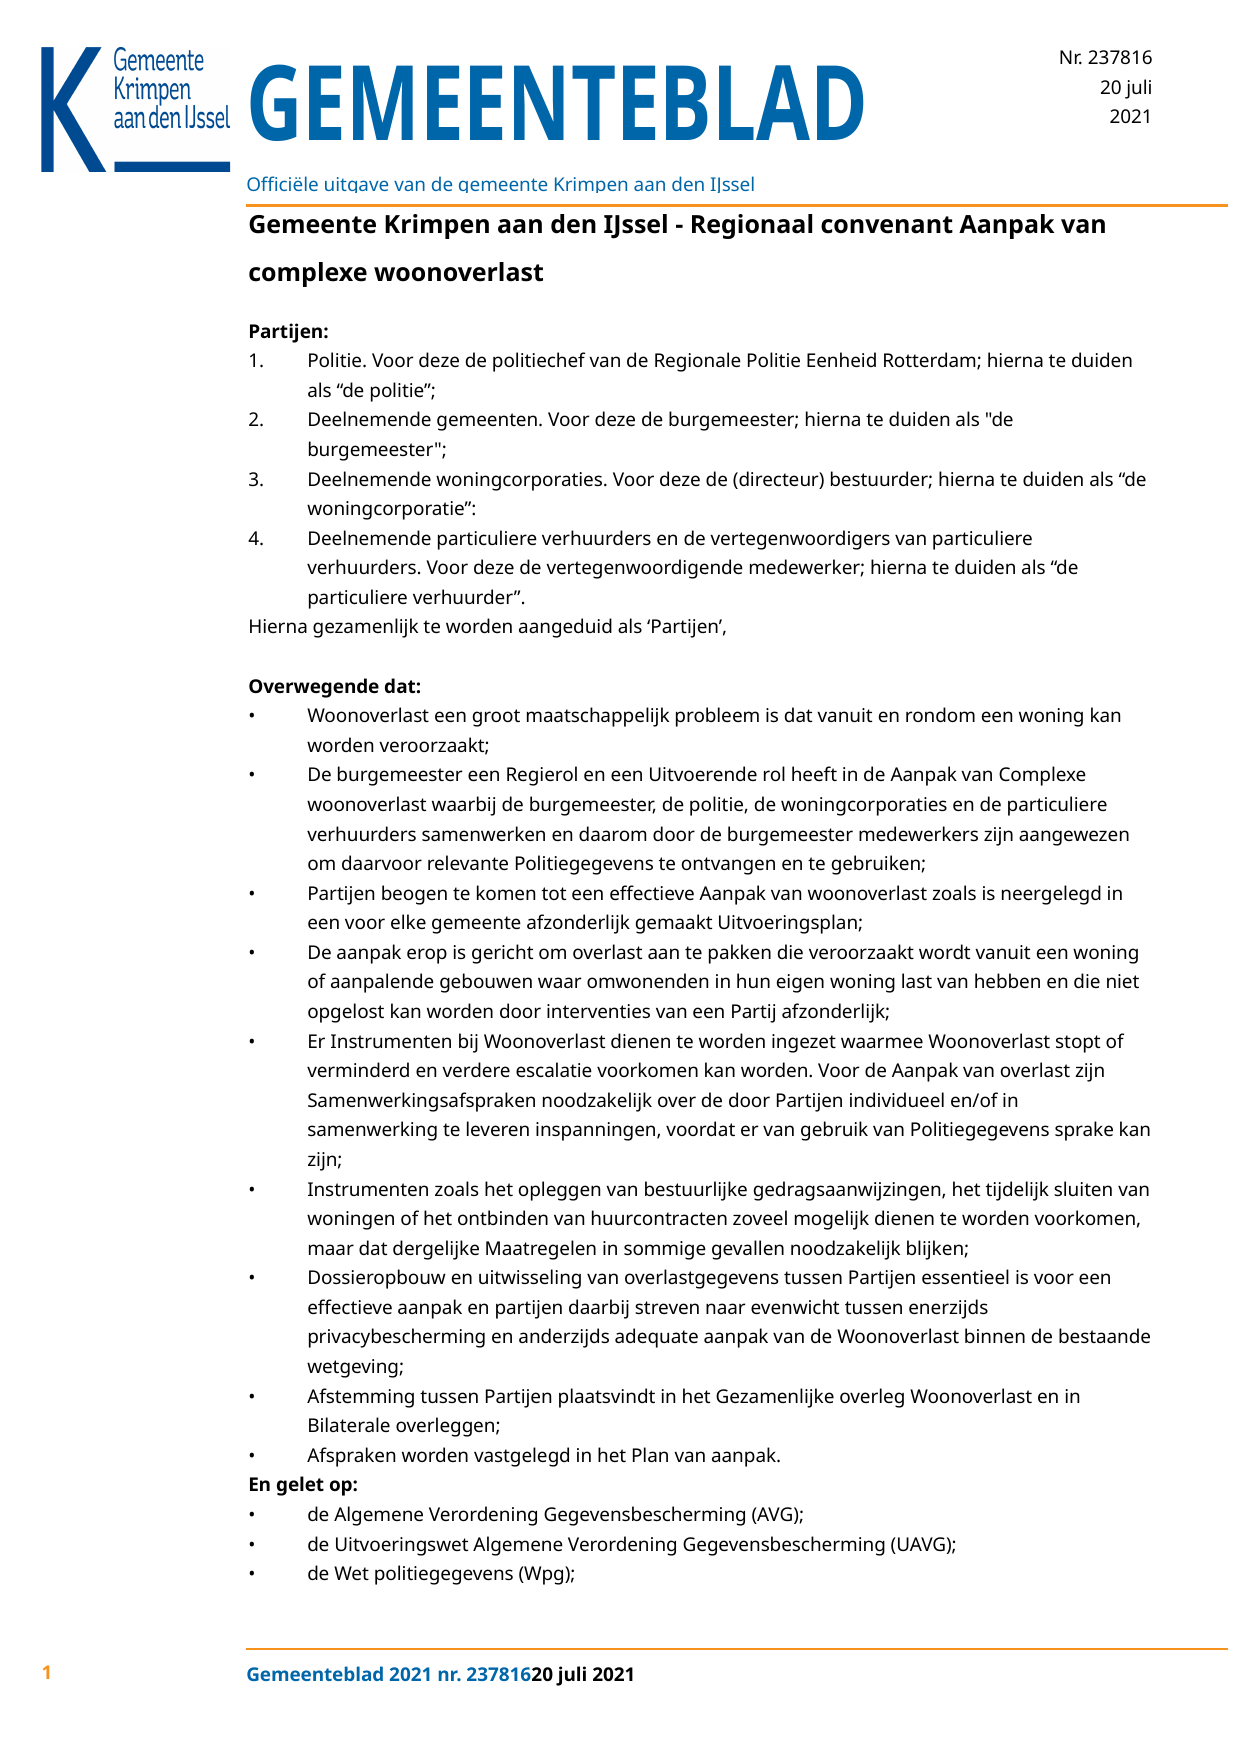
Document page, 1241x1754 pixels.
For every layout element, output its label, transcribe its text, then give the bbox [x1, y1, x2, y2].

list de Uitvoeringswet Algemene Verordening Gegevensbescherming (UAVG); [248, 1531, 1152, 1557]
list Politie. Voor deze de politiechef van de Regionale Politie Eenheid Rotterdam; hierna te duiden als “de politie”; [248, 347, 1152, 403]
list Deelnemende gemeenten. Voor deze de burgemeester; hierna te duiden als "de burgemeester"; [248, 407, 1152, 462]
list de Wet politiegegevens (Wpg); [248, 1560, 1152, 1586]
text En gelet op: [248, 1472, 1152, 1497]
list Partijen beogen te komen tot een effectieve Aanpak van woonoverlast zoals is neergelegd in een voor elke gemeente afzonderlijk gemaakt Uitvoeringsplan; [248, 880, 1152, 935]
text Hierna gezamenlijk te worden aangeduid als ‘Partijen’, [248, 614, 1152, 639]
list Deelnemende particuliere verhuurders en de vertegenwoordigers van particuliere verhuurders. Voor deze de vertegenwoordigende medewerker; hierna te duiden als “de particuliere verhuurder”. [248, 525, 1152, 610]
text Partijen: [248, 318, 1152, 344]
list de Algemene Verordening Gegevensbescherming (AVG); [248, 1501, 1152, 1527]
list Dossieropbouw en uitwisseling van overlastgegevens tussen Partijen essentieel is voor een effectieve aanpak en partijen daarbij streven naar evenwicht tussen enerzijds privacybescherming en anderzijds adequate aanpak van de Woonoverlast binnen de bestaande wetgeving; [248, 1264, 1152, 1379]
text Gemeente Krimpen aan den IJssel - Regionaal convenant Aanpak van complexe woonoverlast [248, 207, 1152, 288]
text Overwegende dat: [248, 673, 1152, 699]
list Afstemming tussen Partijen plaatsvindt in het Gezamenlijke overleg Woonoverlast en in Bilaterale overleggen; [248, 1383, 1152, 1438]
list Instrumenten zoals het opleggen van bestuurlijke gedragsaanwijzingen, het tijdelijk sluiten van woningen of het ontbinden van huurcontracten zoveel mogelijk dienen te worden voorkomen, maar dat dergelijke Maatregelen in sommige gevallen noodzakelijk blijken; [248, 1176, 1152, 1261]
picture [41, 47, 231, 172]
list Er Instrumenten bij Woonoverlast dienen te worden ingezet waarmee Woonoverlast stopt of verminderd en verdere escalatie voorkomen kan worden. Voor de Aanpak van overlast zijn Samenwerkingsafspraken noodzakelijk over de door Partijen individueel en/of in samenwerking te leveren inspanningen, voordat er van gebruik van Politiegegevens sprake kan zijn; [248, 1028, 1152, 1172]
list Afspraken worden vastgelegd in het Plan van aanpak. [248, 1442, 1152, 1468]
list De aanpak erop is gericht om overlast aan te pakken die veroorzaakt wordt vanuit een woning of aanpalende gebouwen waar omwonenden in hun eigen woning last van hebben en die niet opgelost kan worden door interventies van een Partij afzonderlijk; [248, 939, 1152, 1024]
list Woonoverlast een groot maatschappelijk probleem is dat vanuit en rondom een woning kan worden veroorzaakt; [248, 702, 1152, 758]
list De burgemeester een Regierol en een Uitvoerende rol heeft in de Aanpak van Complexe woonoverlast waarbij de burgemeester, de politie, de woningcorporaties en de particuliere verhuurders samenwerken en daarom door de burgemeester medewerkers zijn aangewezen om daarvoor relevante Politiegegevens te ontvangen en te gebruiken; [248, 762, 1152, 876]
list Deelnemende woningcorporaties. Voor deze de (directeur) bestuurder; hierna te duiden als “de woningcorporatie”: [248, 466, 1152, 521]
